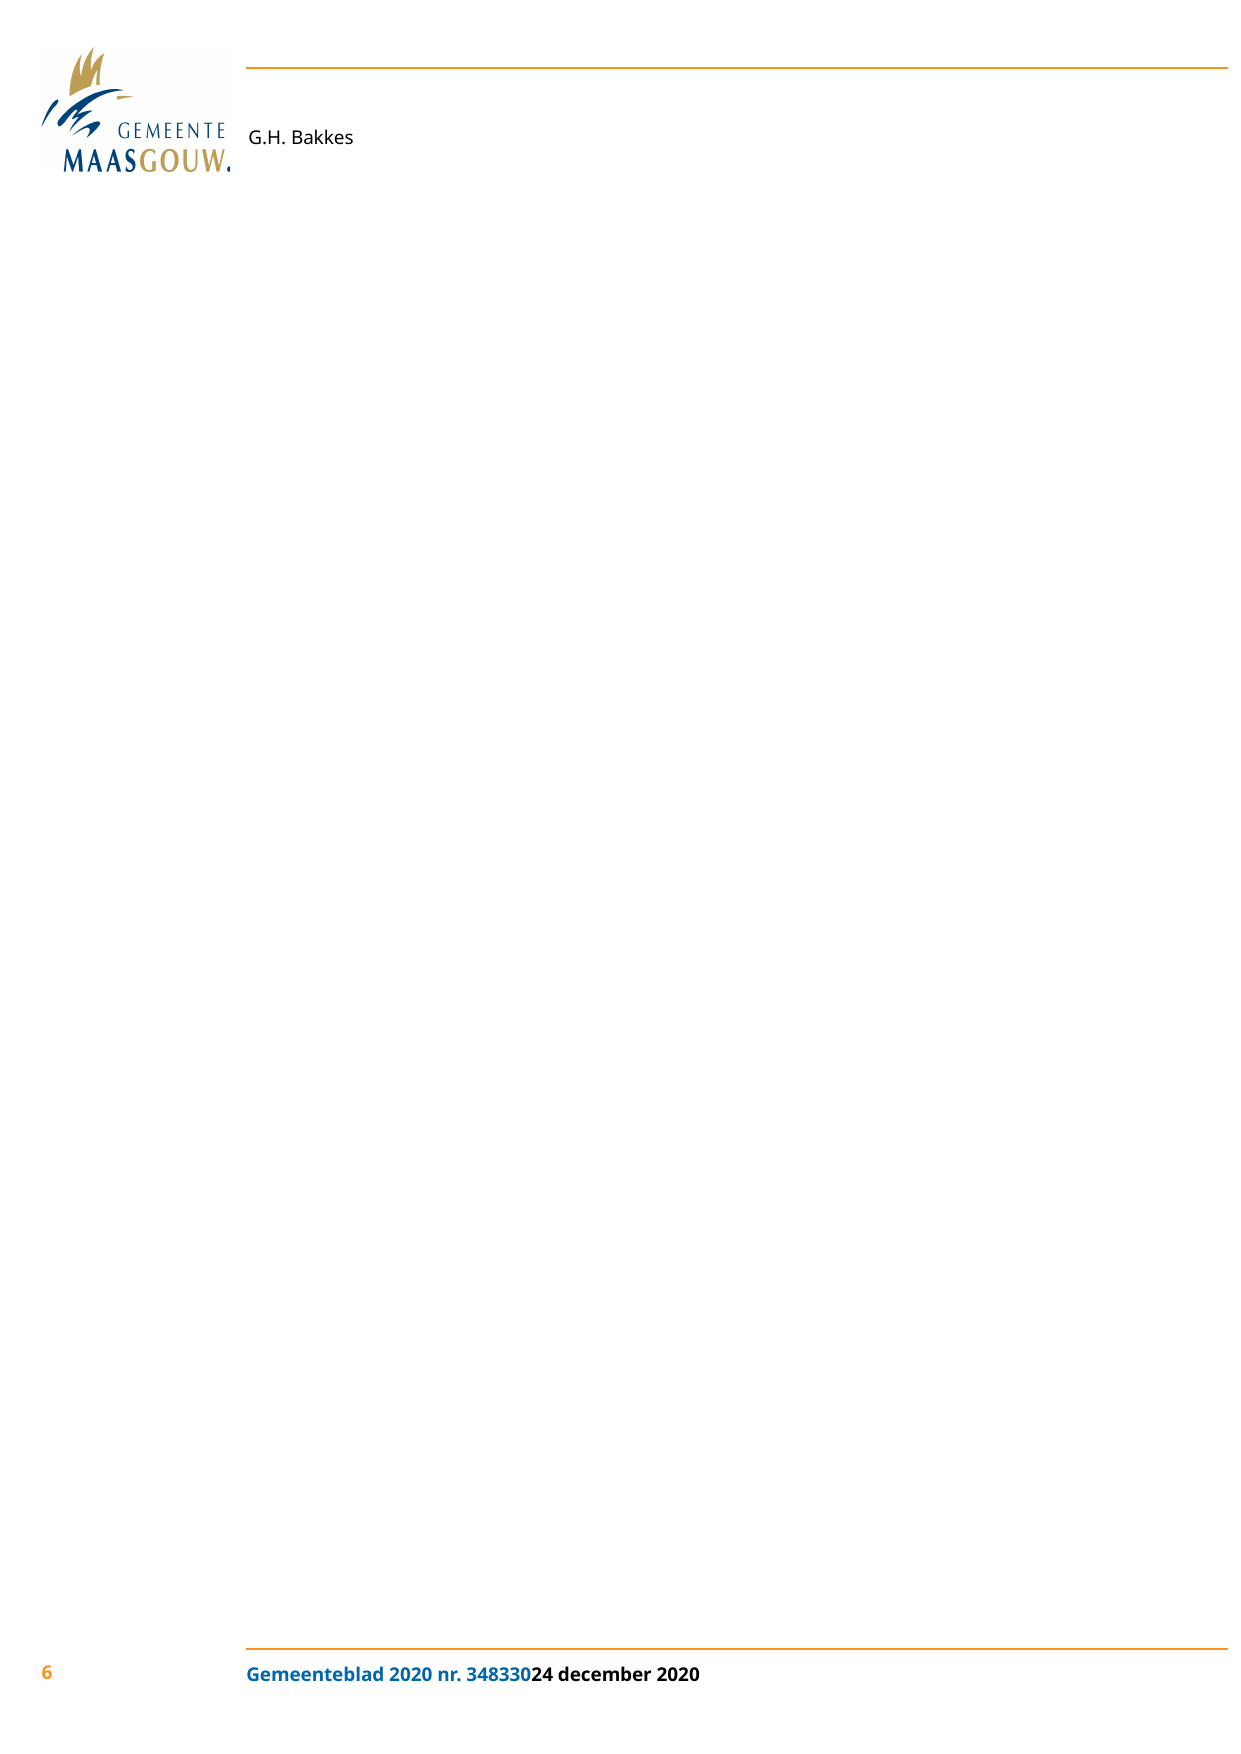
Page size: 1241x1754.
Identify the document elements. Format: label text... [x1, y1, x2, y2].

picture [41, 47, 231, 172]
text G.H. Bakkes [248, 124, 1152, 150]
